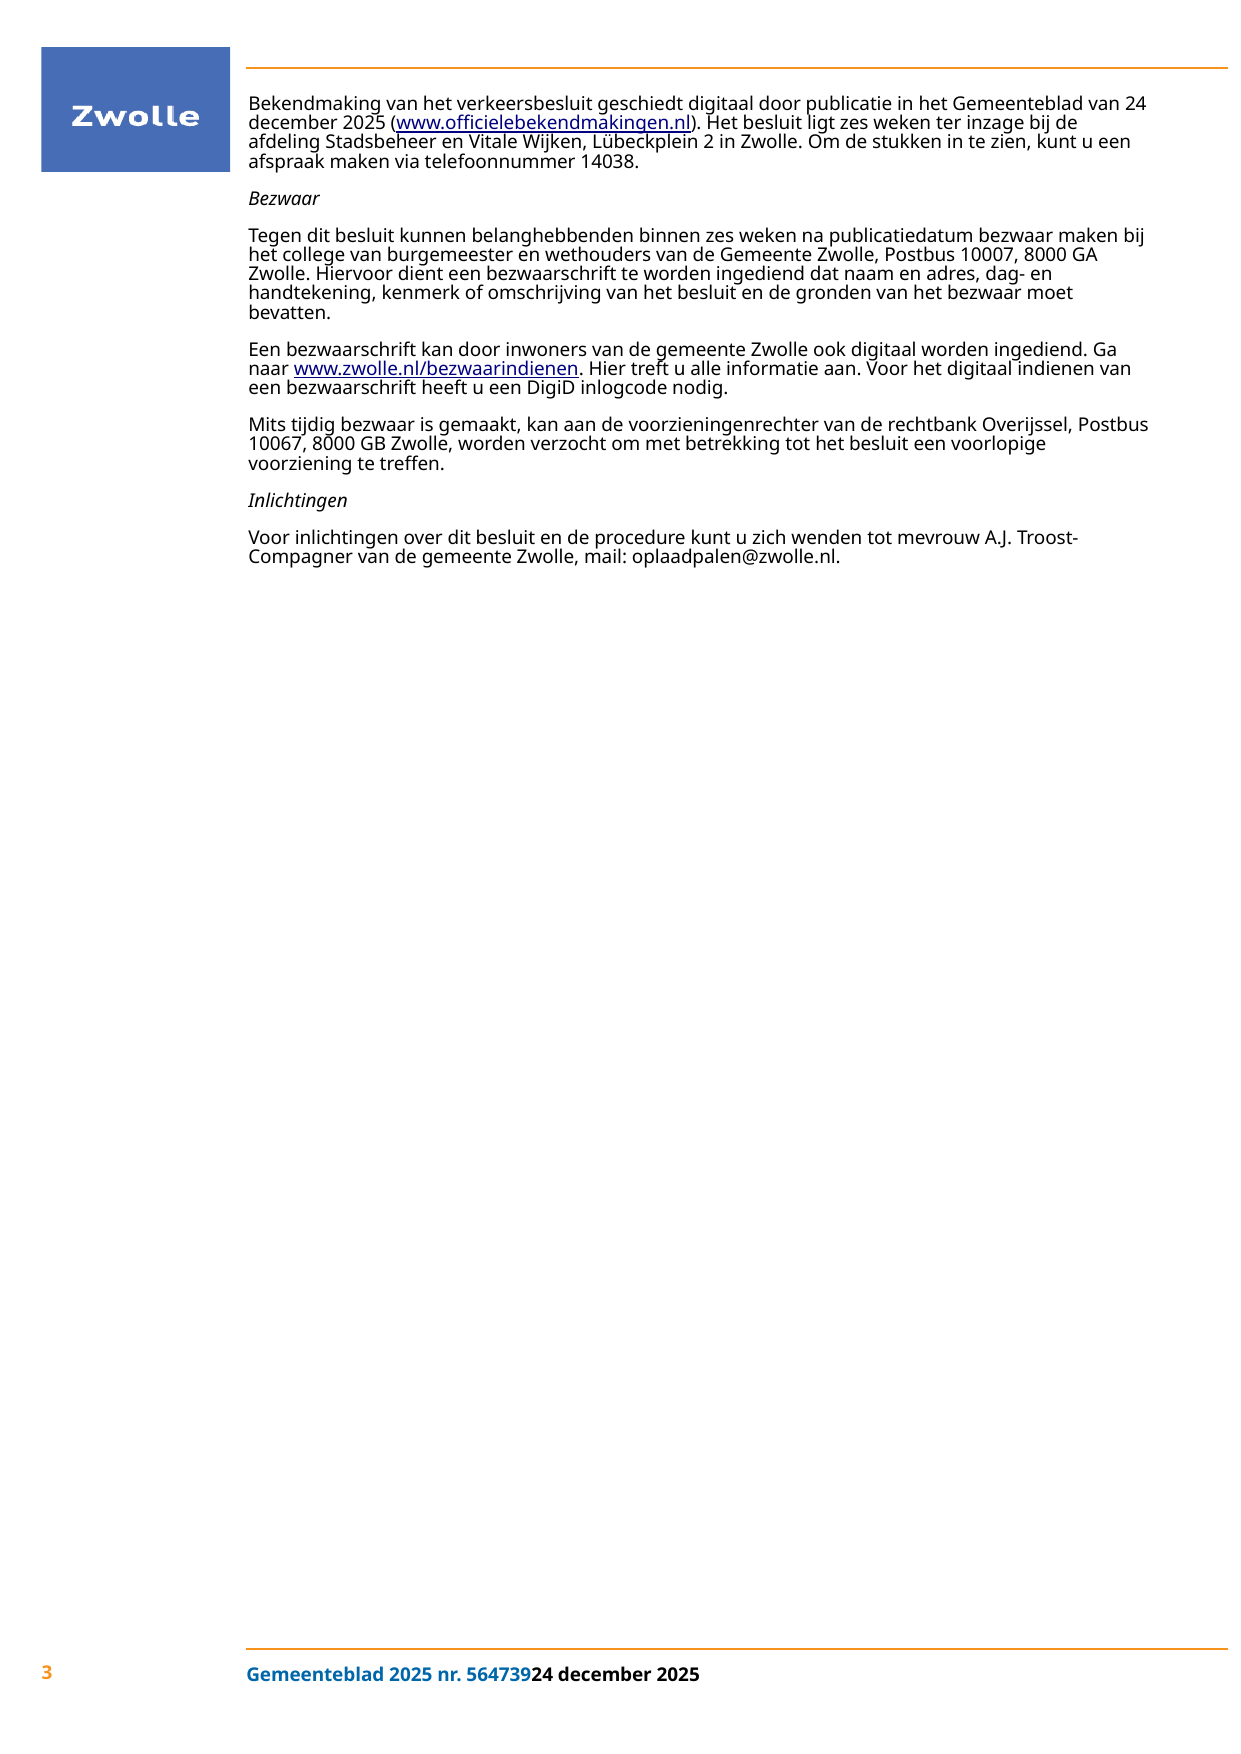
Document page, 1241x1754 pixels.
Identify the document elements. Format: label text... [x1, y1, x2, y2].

text Inlichtingen [248, 492, 1152, 511]
picture [41, 47, 231, 172]
text Voor inlichtingen over dit besluit en de procedure kunt u zich wenden tot mevrouw A.J. Troost-Compagner van de gemeente Zwolle, mail: oplaadpalen@zwolle.nl. [248, 529, 1152, 567]
text Bezwaar [248, 189, 1152, 209]
text Tegen dit besluit kunnen belanghebbenden binnen zes weken na publicatiedatum bezwaar maken bij het college van burgemeester en wethouders van de Gemeente Zwolle, Postbus 10007, 8000 GA Zwolle. Hiervoor dient een bezwaarschrift te worden ingediend dat naam en adres, dag- en handtekening, kenmerk of omschrijving van het besluit en de gronden van het bezwaar moet bevatten. [248, 227, 1152, 323]
text Mits tijdig bezwaar is gemaakt, kan aan de voorzieningenrechter van de rechtbank Overijssel, Postbus 10067, 8000 GB Zwolle, worden verzocht om met betrekking tot het besluit een voorlopige voorziening te treffen. [248, 416, 1152, 474]
text Bekendmaking van het verkeersbesluit geschiedt digitaal door publicatie in het Gemeenteblad van 24 december 2025 (www.officielebekendmakingen.nl). Het besluit ligt zes weken ter inzage bij de afdeling Stadsbeheer en Vitale Wijken, Lübeckplein 2 in Zwolle. Om de stukken in te zien, kunt u een afspraak maken via telefoonnummer 14038. [248, 95, 1152, 172]
text Een bezwaarschrift kan door inwoners van de gemeente Zwolle ook digitaal worden ingediend. Ga naar www.zwolle.nl/bezwaarindienen. Hier treft u alle informatie aan. Voor het digitaal indienen van een bezwaarschrift heeft u een DigiD inlogcode nodig. [248, 341, 1152, 398]
